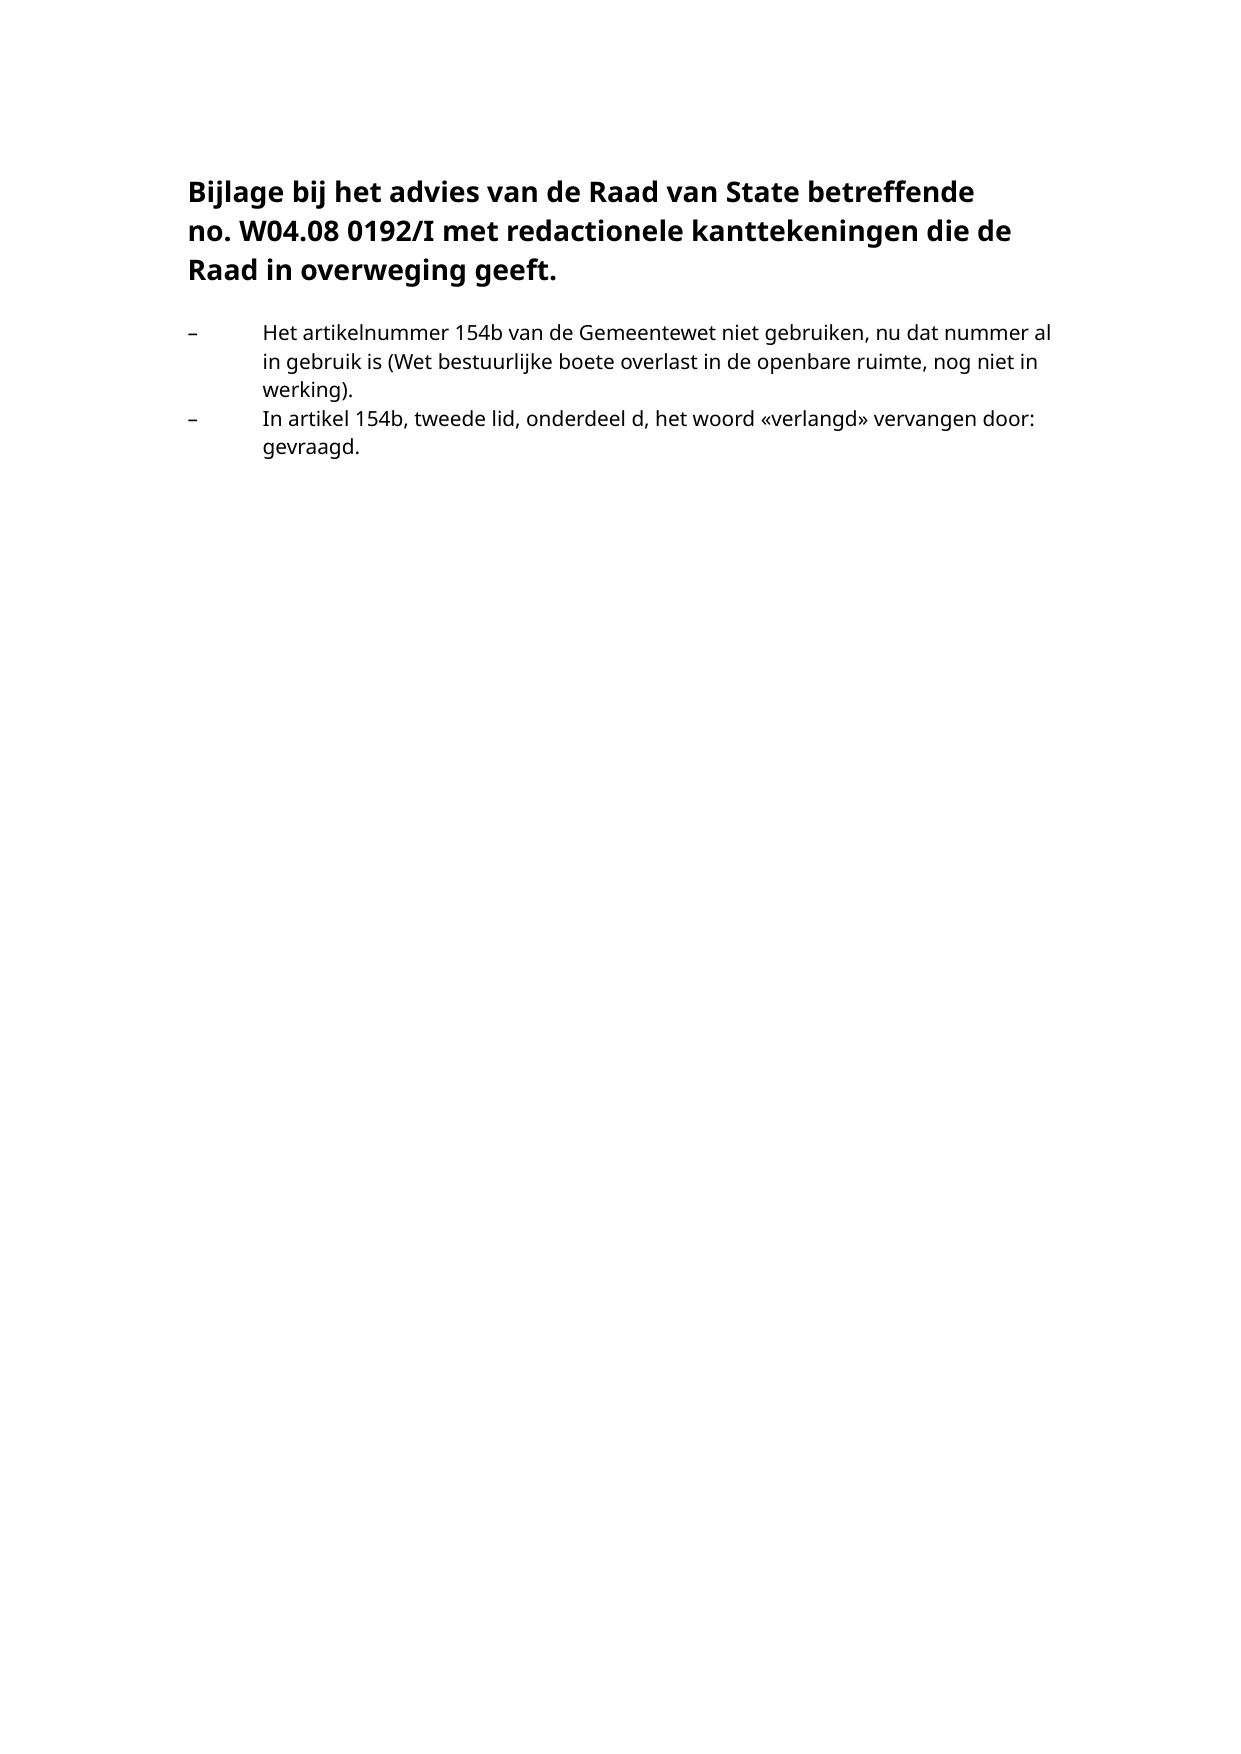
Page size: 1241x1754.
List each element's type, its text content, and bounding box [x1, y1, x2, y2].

subtitle Bijlage bij het advies van de Raad van State betreffende no. W04.08 0192/I met redactionele kanttekeningen die de Raad in overweging geeft. [187, 172, 1053, 288]
list In artikel 154b, tweede lid, onderdeel d, het woord «verlangd» vervangen door: gevraagd. [187, 404, 1053, 461]
list Het artikelnummer 154b van de Gemeentewet niet gebruiken, nu dat nummer al in gebruik is (Wet bestuurlijke boete overlast in de openbare ruimte, nog niet in werking). [187, 318, 1053, 404]
